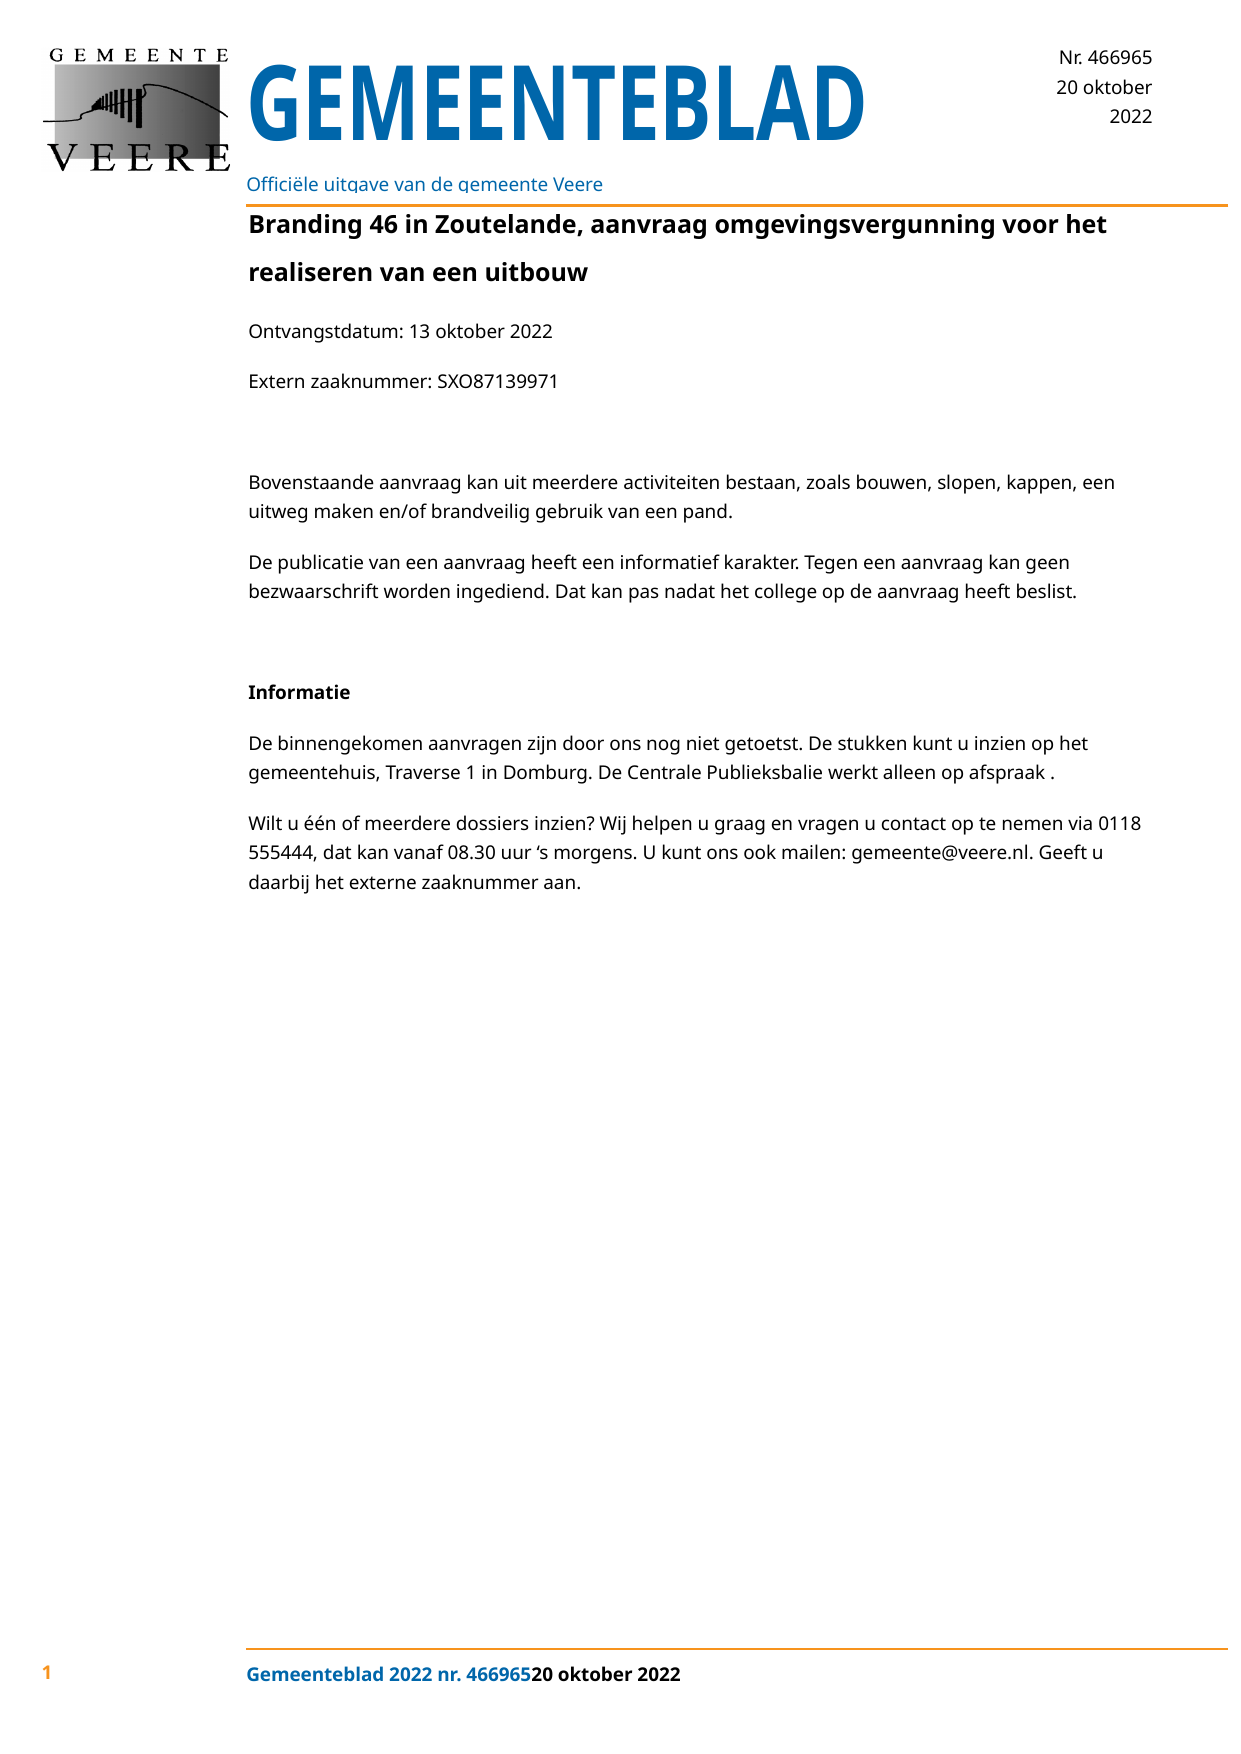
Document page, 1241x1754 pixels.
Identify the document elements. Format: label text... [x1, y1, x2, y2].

text Informatie [248, 679, 1152, 705]
picture [41, 47, 231, 172]
text Branding 46 in Zoutelande, aanvraag omgevingsvergunning voor het realiseren van een uitbouw [248, 207, 1152, 288]
text De publicatie van een aanvraag heeft een informatief karakter. Tegen een aanvraag kan geen bezwaarschrift worden ingediend. Dat kan pas nadat het college op de aanvraag heeft beslist. [248, 549, 1152, 604]
text Wilt u één of meerdere dossiers inzien? Wij helpen u graag en vragen u contact op te nemen via 0118 555444, dat kan vanaf 08.30 uur ‘s morgens. U kunt ons ook mailen: gemeente@veere.nl. Geeft u daarbij het externe zaaknummer aan. [248, 810, 1152, 895]
text Bovenstaande aanvraag kan uit meerdere activiteiten bestaan, zoals bouwen, slopen, kappen, een uitweg maken en/of brandveilig gebruik van een pand. [248, 469, 1152, 524]
text Extern zaaknummer: SXO87139971 [248, 368, 1152, 394]
text De binnengekomen aanvragen zijn door ons nog niet getoetst. De stukken kunt u inzien op het gemeentehuis, Traverse 1 in Domburg. De Centrale Publieksbalie werkt alleen op afspraak . [248, 730, 1152, 785]
text Ontvangstdatum: 13 oktober 2022 [248, 318, 1152, 344]
